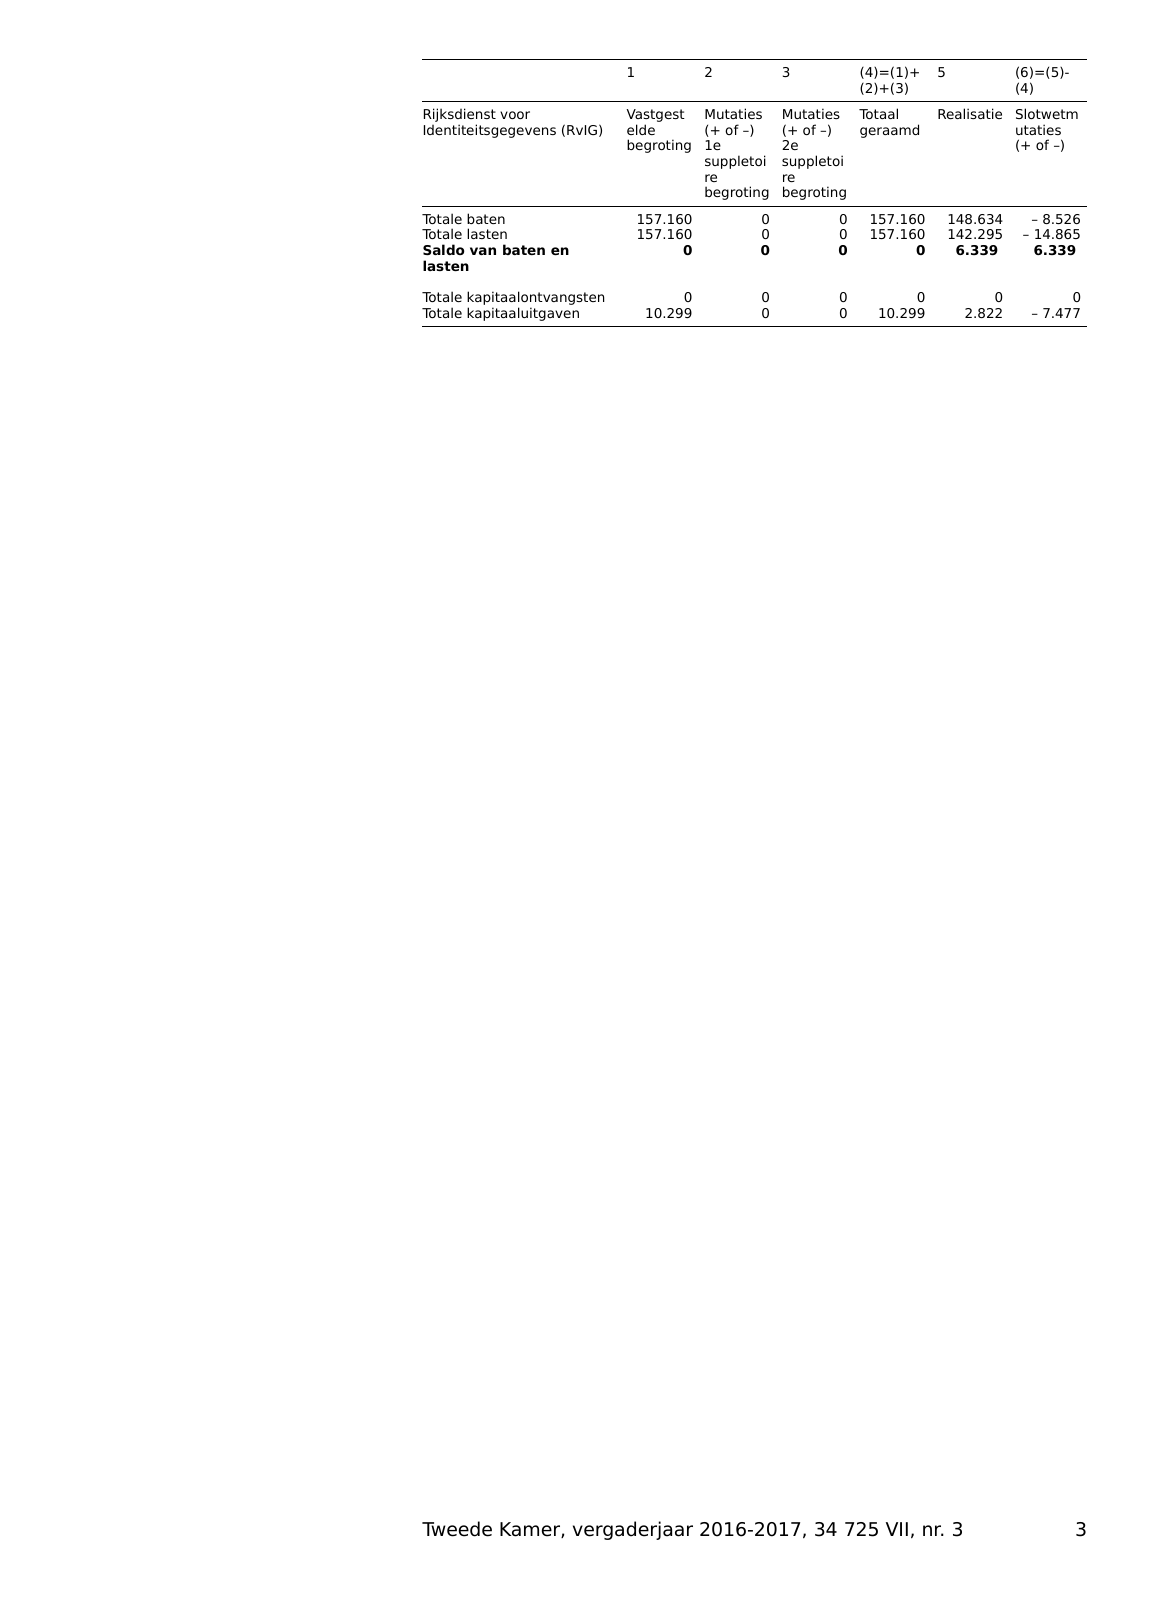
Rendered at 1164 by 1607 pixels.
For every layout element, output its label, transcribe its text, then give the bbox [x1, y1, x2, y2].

table_cell 0 [620, 290, 698, 306]
table_cell Totaal geraamd [854, 102, 931, 206]
table_cell 148.634 [931, 207, 1009, 227]
table_cell Rijksdienst voor Identiteitsgegevens (RvIG) [422, 102, 620, 206]
table_cell Saldo van baten en lasten [422, 243, 620, 274]
table_cell 2.822 [931, 306, 1009, 326]
table_cell – 14.865 [1009, 227, 1087, 243]
table_cell 157.160 [854, 227, 931, 243]
table_cell 0 [698, 227, 776, 243]
table_cell Mutaties (+ of –) 1e suppletoire begroting [698, 102, 776, 206]
table_cell 0 [698, 306, 776, 326]
table_cell 0 [931, 290, 1009, 306]
table_header 5 [931, 60, 1009, 101]
table_cell 0 [776, 243, 853, 274]
table_cell [698, 274, 776, 290]
table_cell [776, 274, 853, 290]
table_cell [422, 274, 620, 290]
table_cell 10.299 [854, 306, 931, 326]
table_cell 0 [620, 243, 698, 274]
table_cell 0 [698, 290, 776, 306]
table_cell Vastgestelde begroting [620, 102, 698, 206]
table_header 3 [776, 60, 853, 101]
table_cell – 8.526 [1009, 207, 1087, 227]
table_header 1 [620, 60, 698, 101]
table_cell Totale kapitaalontvangsten [422, 290, 620, 306]
table_cell 0 [776, 306, 853, 326]
table_cell 142.295 [931, 227, 1009, 243]
table_cell 0 [1009, 290, 1087, 306]
table_header (6)=(5)-(4) [1009, 60, 1087, 101]
table_cell 6.339 [1009, 243, 1087, 274]
table_cell 157.160 [620, 227, 698, 243]
table_cell [931, 274, 1009, 290]
table_cell 0 [776, 227, 853, 243]
table_cell Realisatie [931, 102, 1009, 206]
table_cell Totale baten [422, 207, 620, 227]
table_cell – 7.477 [1009, 306, 1087, 326]
table_cell 0 [854, 290, 931, 306]
table_cell 10.299 [620, 306, 698, 326]
table_cell [854, 274, 931, 290]
table_cell Totale lasten [422, 227, 620, 243]
table_header 2 [698, 60, 776, 101]
table_cell 0 [776, 290, 853, 306]
table_cell Mutaties (+ of –) 2e suppletoire begroting [776, 102, 853, 206]
table_cell 0 [698, 243, 776, 274]
table_cell Totale kapitaaluitgaven [422, 306, 620, 326]
table_cell 0 [698, 207, 776, 227]
table_cell [1009, 274, 1087, 290]
table_cell 0 [854, 243, 931, 274]
table_cell 6.339 [931, 243, 1009, 274]
table_cell [620, 274, 698, 290]
table_cell 157.160 [620, 207, 698, 227]
table_header [422, 60, 620, 101]
table_cell 0 [776, 207, 853, 227]
table_cell 157.160 [854, 207, 931, 227]
table_cell Slotwetmutaties (+ of –) [1009, 102, 1087, 206]
table_header (4)=(1)+(2)+(3) [854, 60, 931, 101]
